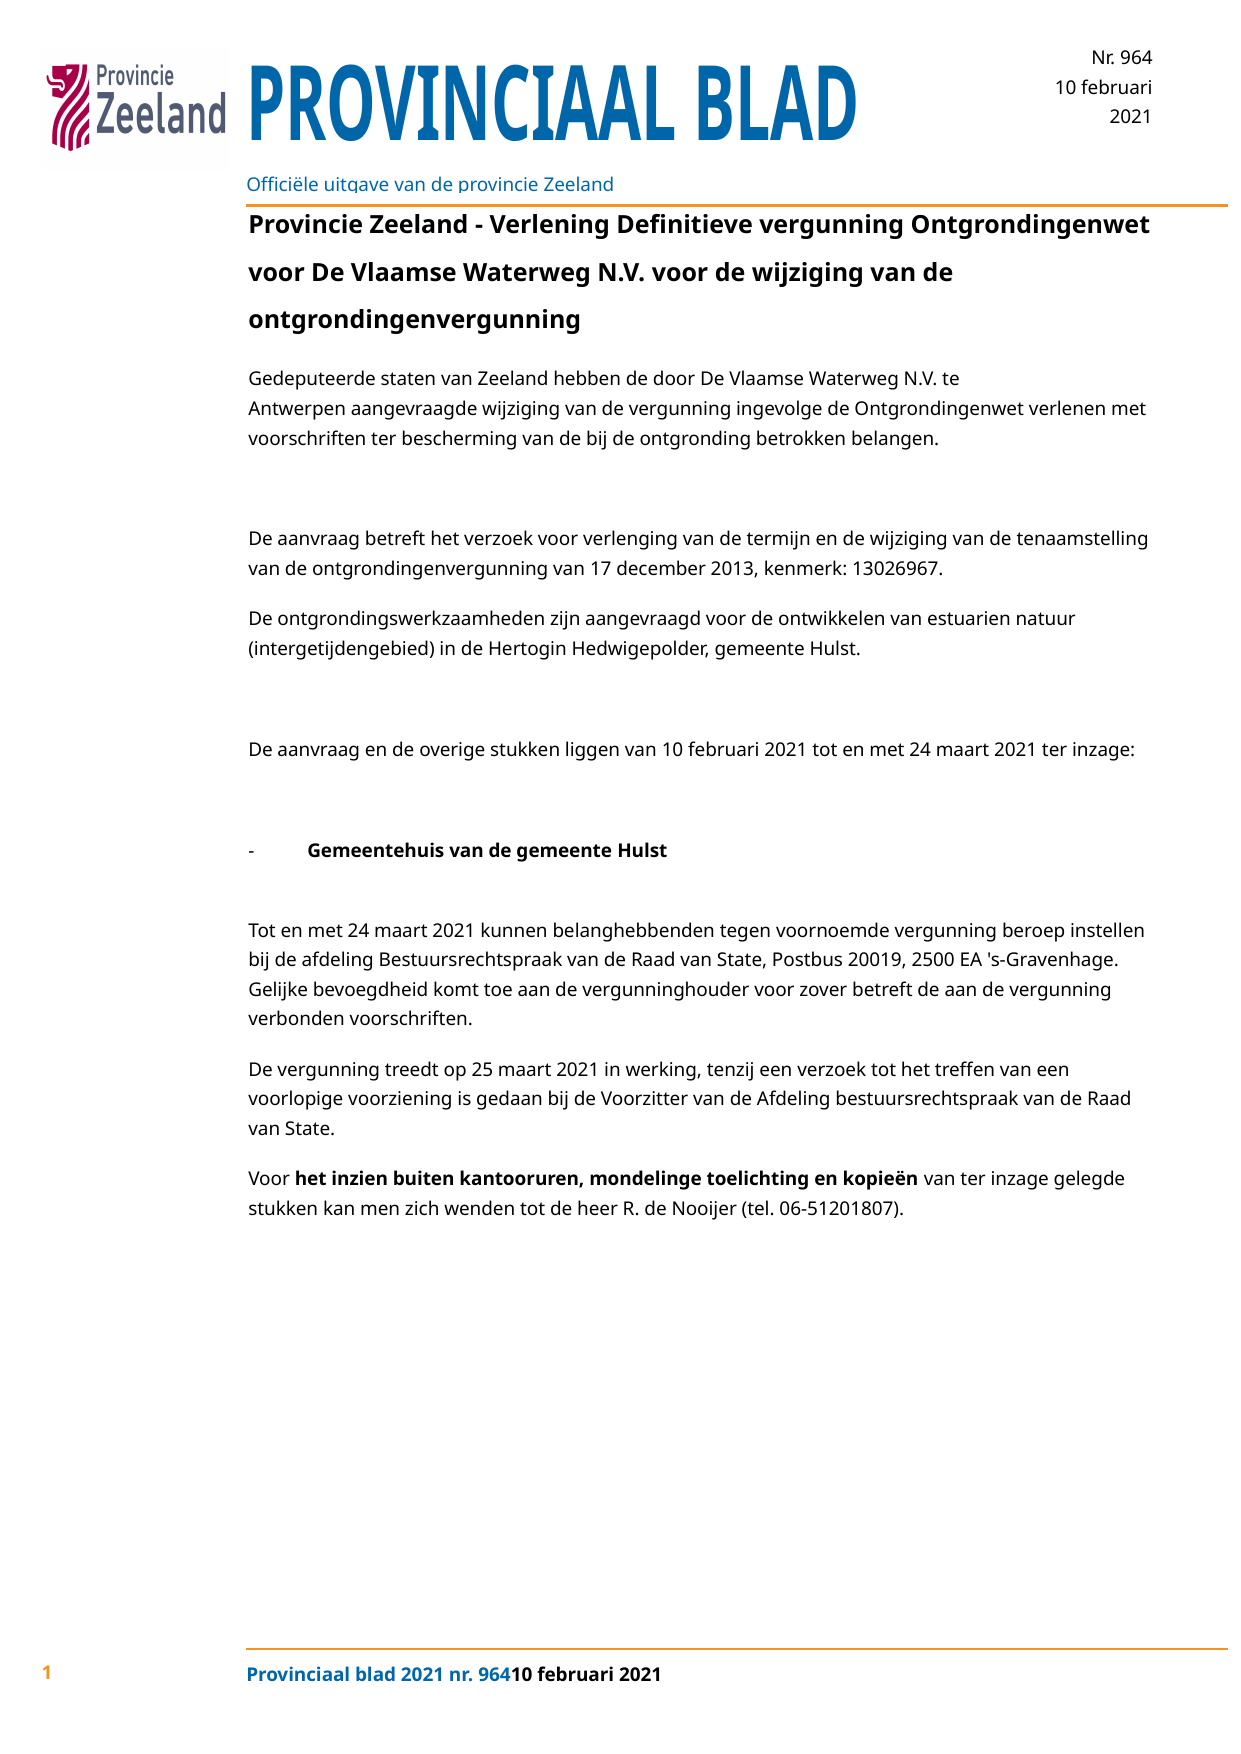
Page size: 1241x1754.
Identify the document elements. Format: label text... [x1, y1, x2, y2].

text De aanvraag en de overige stukken liggen van 10 februari 2021 tot en met 24 maart 2021 ter inzage: [248, 736, 1152, 762]
text Provincie Zeeland - Verlening Definitieve vergunning Ontgrondingenwet voor De Vlaamse Waterweg N.V. voor de wijziging van de ontgrondingenvergunning [248, 207, 1152, 336]
picture [41, 47, 231, 172]
list Gemeentehuis van de gemeente Hulst [248, 837, 1152, 862]
text Voor het inzien buiten kantooruren, mondelinge toelichting en kopieën van ter inzage gelegde stukken kan men zich wenden tot de heer R. de Nooijer (tel. 06-51201807). [248, 1166, 1152, 1221]
text De vergunning treedt op 25 maart 2021 in werking, tenzij een verzoek tot het treffen van een voorlopige voorziening is gedaan bij de Voorzitter van de Afdeling bestuursrechtspraak van de Raad van State. [248, 1056, 1152, 1141]
text De ontgrondingswerkzaamheden zijn aangevraagd voor de ontwikkelen van estuarien natuur (intergetijdengebied) in de Hertogin Hedwigepolder, gemeente Hulst. [248, 606, 1152, 661]
text De aanvraag betreft het verzoek voor verlenging van de termijn en de wijziging van de tenaamstelling van de ontgrondingenvergunning van 17 december 2013, kenmerk: 13026967. [248, 526, 1152, 581]
text Tot en met 24 maart 2021 kunnen belanghebbenden tegen voornoemde vergunning beroep instellen bij de afdeling Bestuursrechtspraak van de Raad van State, Postbus 20019, 2500 EA 's-Gravenhage. Gelijke bevoegdheid komt toe aan de vergunninghouder voor zover betreft de aan de vergunning verbonden voorschriften. [248, 917, 1152, 1031]
text Gedeputeerde staten van Zeeland hebben de door De Vlaamse Waterweg N.V. te Antwerpen aangevraagde wijziging van de vergunning ingevolge de Ontgrondingenwet verlenen met voorschriften ter bescherming van de bij de ontgronding betrokken belangen. [248, 366, 1152, 450]
